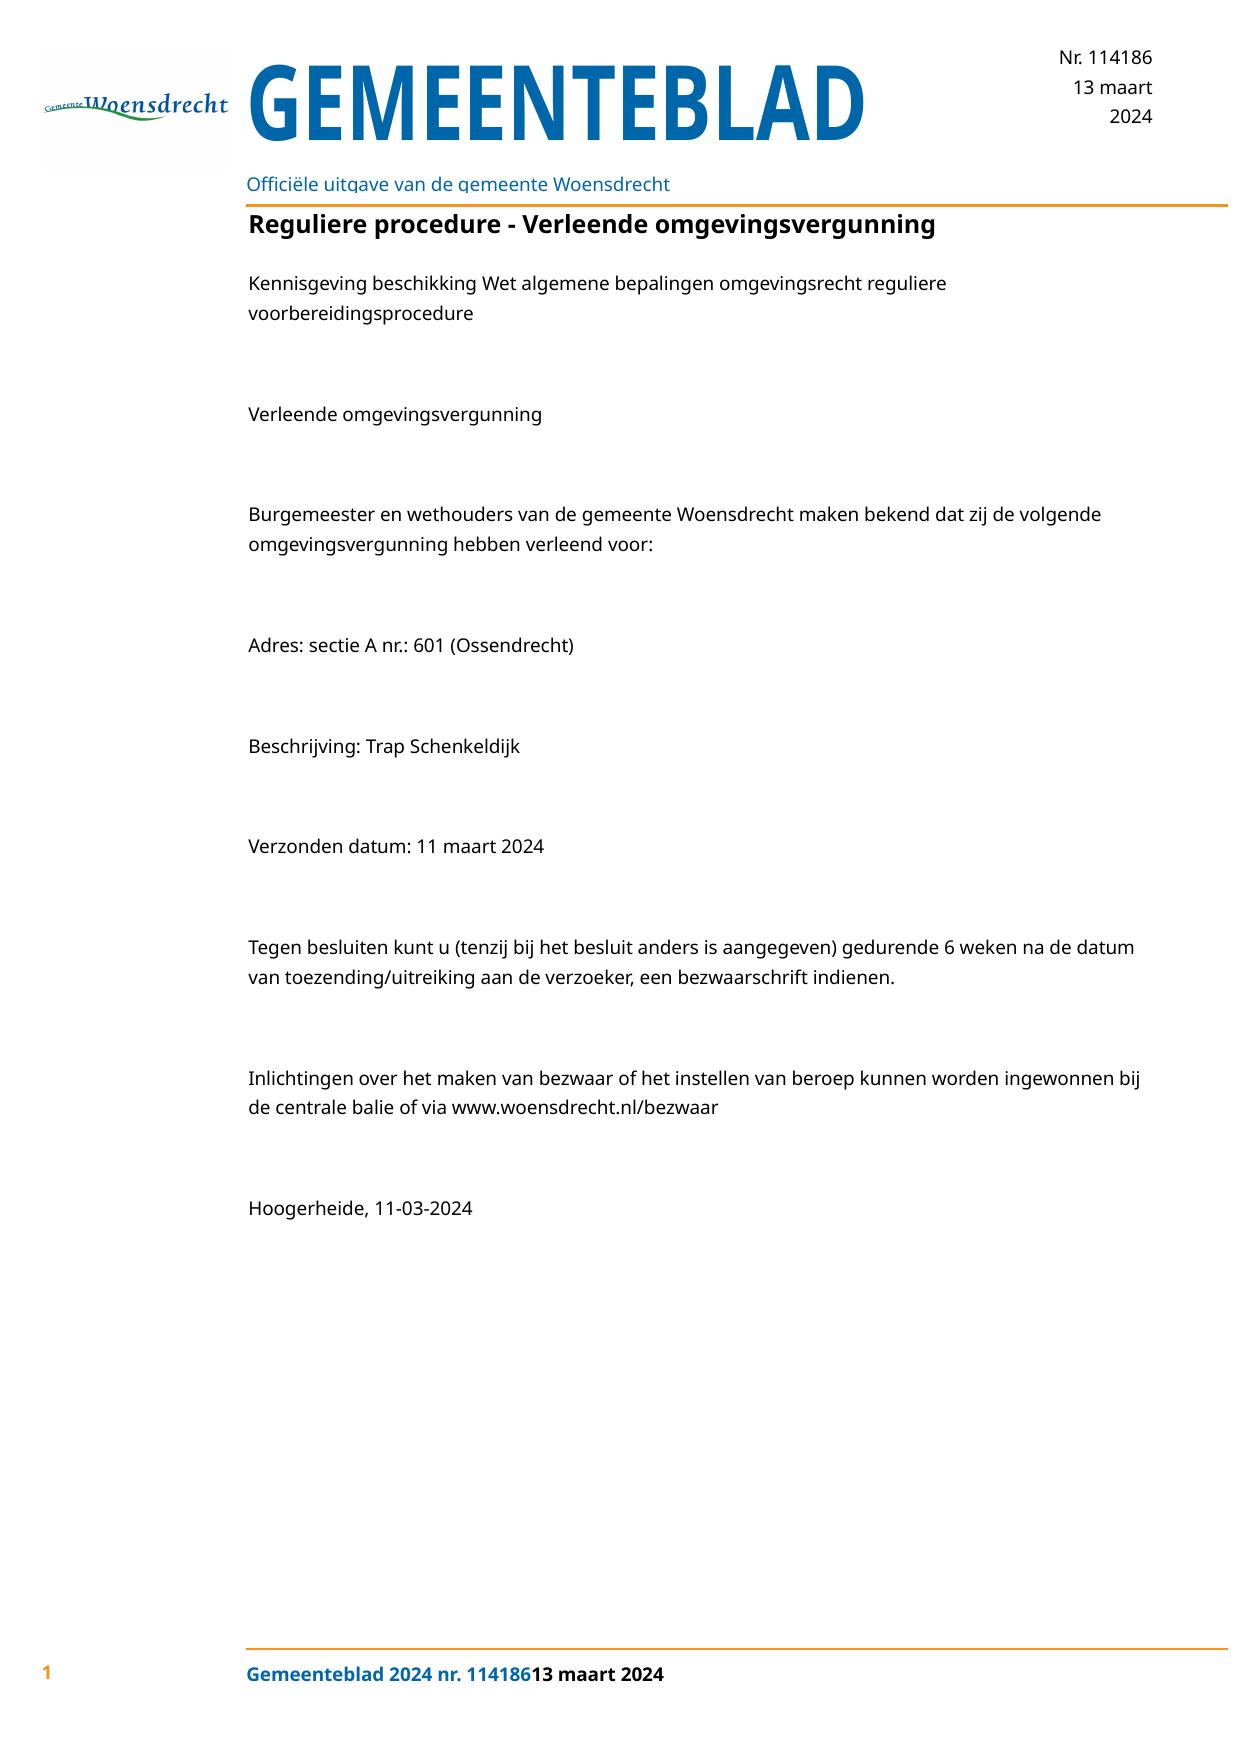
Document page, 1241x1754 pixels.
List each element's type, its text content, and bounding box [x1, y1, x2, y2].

picture [41, 47, 231, 172]
text Inlichtingen over het maken van bezwaar of het instellen van beroep kunnen worden ingewonnen bij de centrale balie of via www.woensdrecht.nl/bezwaar [248, 1065, 1152, 1120]
text Tegen besluiten kunt u (tenzij bij het besluit anders is aangegeven) gedurende 6 weken na de datum van toezending/uitreiking aan de verzoeker, een bezwaarschrift indienen. [248, 934, 1152, 990]
text Hoogerheide, 11-03-2024 [248, 1195, 1152, 1221]
text Verleende omgevingsvergunning [248, 401, 1152, 426]
text Adres: sectie A nr.: 601 (Ossendrecht) [248, 632, 1152, 658]
text Beschrijving: Trap Schenkeldijk [248, 733, 1152, 758]
text Kennisgeving beschikking Wet algemene bepalingen omgevingsrecht reguliere voorbereidingsprocedure [248, 270, 1152, 326]
text Reguliere procedure - Verleende omgevingsvergunning [248, 207, 1152, 241]
text Burgemeester en wethouders van de gemeente Woensdrecht maken bekend dat zij de volgende omgevingsvergunning hebben verleend voor: [248, 502, 1152, 557]
text Verzonden datum: 11 maart 2024 [248, 834, 1152, 859]
